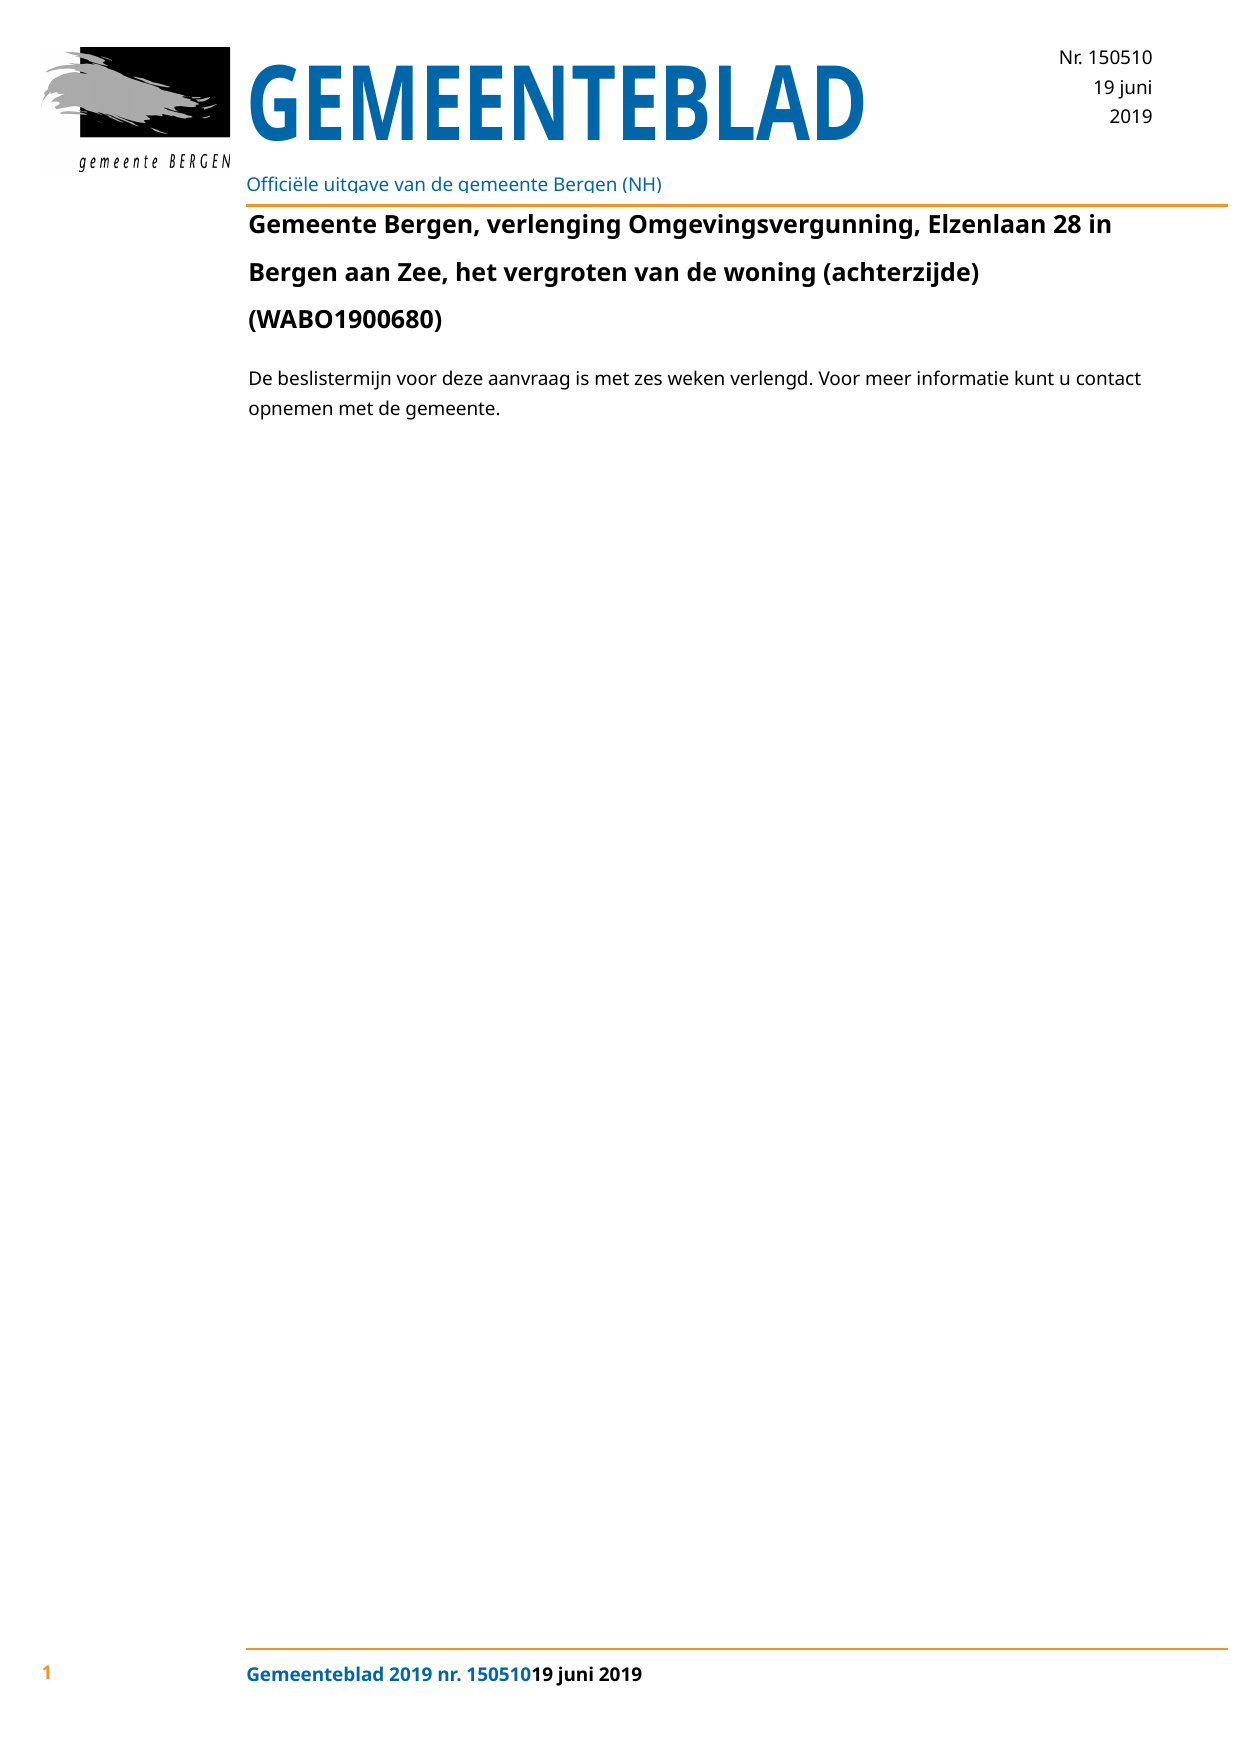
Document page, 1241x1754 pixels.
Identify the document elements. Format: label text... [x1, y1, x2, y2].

text De beslistermijn voor deze aanvraag is met zes weken verlengd. Voor meer informatie kunt u contact opnemen met de gemeente. [248, 366, 1152, 421]
text Gemeente Bergen, verlenging Omgevingsvergunning, Elzenlaan 28 in Bergen aan Zee, het vergroten van de woning (achterzijde) (WABO1900680) [248, 207, 1152, 336]
picture [41, 47, 231, 172]
